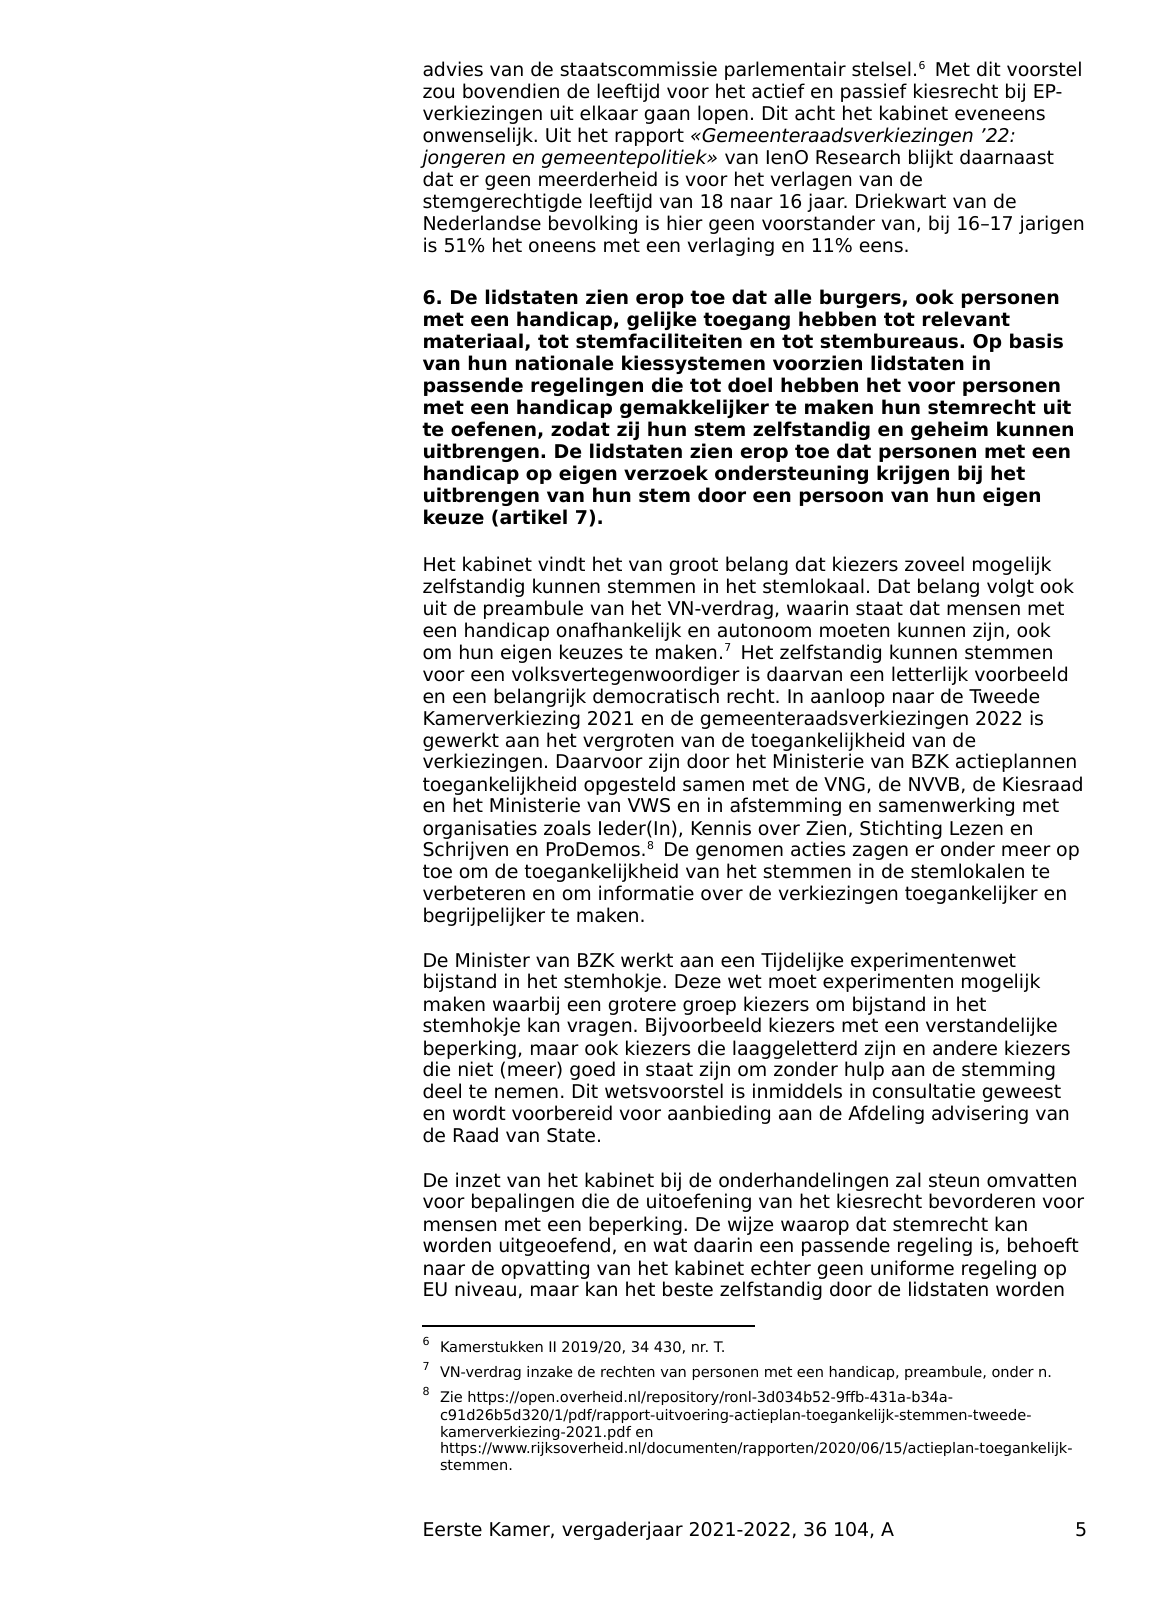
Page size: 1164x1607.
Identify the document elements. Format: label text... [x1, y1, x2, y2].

text VN-verdrag inzake de rechten van personen met een handicap, preambule, onder n. [422, 1360, 1087, 1382]
text advies van de staatscommissie parlementair stelsel. Met dit voorstel zou bovendien de leeftijd voor het actief en passief kiesrecht bij EP-verkiezingen uit elkaar gaan lopen. Dit acht het kabinet eveneens onwenselijk. Uit het rapport «Gemeenteraadsverkiezingen ’22: jongeren en gemeentepolitiek» van IenO Research blijkt daarnaast dat er geen meerderheid is voor het verlagen van de stemgerechtigde leeftijd van 18 naar 16 jaar. Driekwart van de Nederlandse bevolking is hier geen voorstander van, bij 16–17 jarigen is 51% het oneens met een verlaging en 11% eens. [422, 59, 1087, 257]
text De inzet van het kabinet bij de onderhandelingen zal steun omvatten voor bepalingen die de uitoefening van het kiesrecht bevorderen voor mensen met een beperking. De wijze waarop dat stemrecht kan worden uitgeoefend, en wat daarin een passende regeling is, behoeft naar de opvatting van het kabinet echter geen uniforme regeling op EU niveau, maar kan het beste zelfstandig door de lidstaten worden [422, 1169, 1087, 1301]
text Kamerstukken II 2019/20, 34 430, nr. T. [422, 1335, 1087, 1357]
subtitle 6. De lidstaten zien erop toe dat alle burgers, ook personen met een handicap, gelijke toegang hebben tot relevant materiaal, tot stemfaciliteiten en tot stembureaus. Op basis van hun nationale kiessystemen voorzien lidstaten in passende regelingen die tot doel hebben het voor personen met een handicap gemakkelijker te maken hun stemrecht uit te oefenen, zodat zij hun stem zelfstandig en geheim kunnen uitbrengen. De lidstaten zien erop toe dat personen met een handicap op eigen verzoek ondersteuning krijgen bij het uitbrengen van hun stem door een persoon van hun eigen keuze (artikel 7). [422, 287, 1087, 529]
text De Minister van BZK werkt aan een Tijdelijke experimentenwet bijstand in het stemhokje. Deze wet moet experimenten mogelijk maken waarbij een grotere groep kiezers om bijstand in het stemhokje kan vragen. Bijvoorbeeld kiezers met een verstandelijke beperking, maar ook kiezers die laaggeletterd zijn en andere kiezers die niet (meer) goed in staat zijn om zonder hulp aan de stemming deel te nemen. Dit wetsvoorstel is inmiddels in consultatie geweest en wordt voorbereid voor aanbieding aan de Afdeling advisering van de Raad van State. [422, 949, 1087, 1147]
text Zie https://open.overheid.nl/repository/ronl-3d034b52-9ffb-431a-b34a-c91d26b5d320/1/pdf/rapport-uitvoering-actieplan-toegankelijk-stemmen-tweede-kamerverkiezing-2021.pdf en https://www.rijksoverheid.nl/documenten/rapporten/2020/06/15/actieplan-toegankelijk-stemmen. [422, 1385, 1087, 1474]
text Het kabinet vindt het van groot belang dat kiezers zoveel mogelijk zelfstandig kunnen stemmen in het stemlokaal. Dat belang volgt ook uit de preambule van het VN-verdrag, waarin staat dat mensen met een handicap onafhankelijk en autonoom moeten kunnen zijn, ook om hun eigen keuzes te maken. Het zelfstandig kunnen stemmen voor een volksvertegenwoordiger is daarvan een letterlijk voorbeeld en een belangrijk democratisch recht. In aanloop naar de Tweede Kamerverkiezing 2021 en de gemeenteraadsverkiezingen 2022 is gewerkt aan het vergroten van de toegankelijkheid van de verkiezingen. Daarvoor zijn door het Ministerie van BZK actieplannen toegankelijkheid opgesteld samen met de VNG, de NVVB, de Kiesraad en het Ministerie van VWS en in afstemming en samenwerking met organisaties zoals Ieder(In), Kennis over Zien, Stichting Lezen en Schrijven en ProDemos. De genomen acties zagen er onder meer op toe om de toegankelijkheid van het stemmen in de stemlokalen te verbeteren en om informatie over de verkiezingen toegankelijker en begrijpelijker te maken. [422, 554, 1087, 927]
